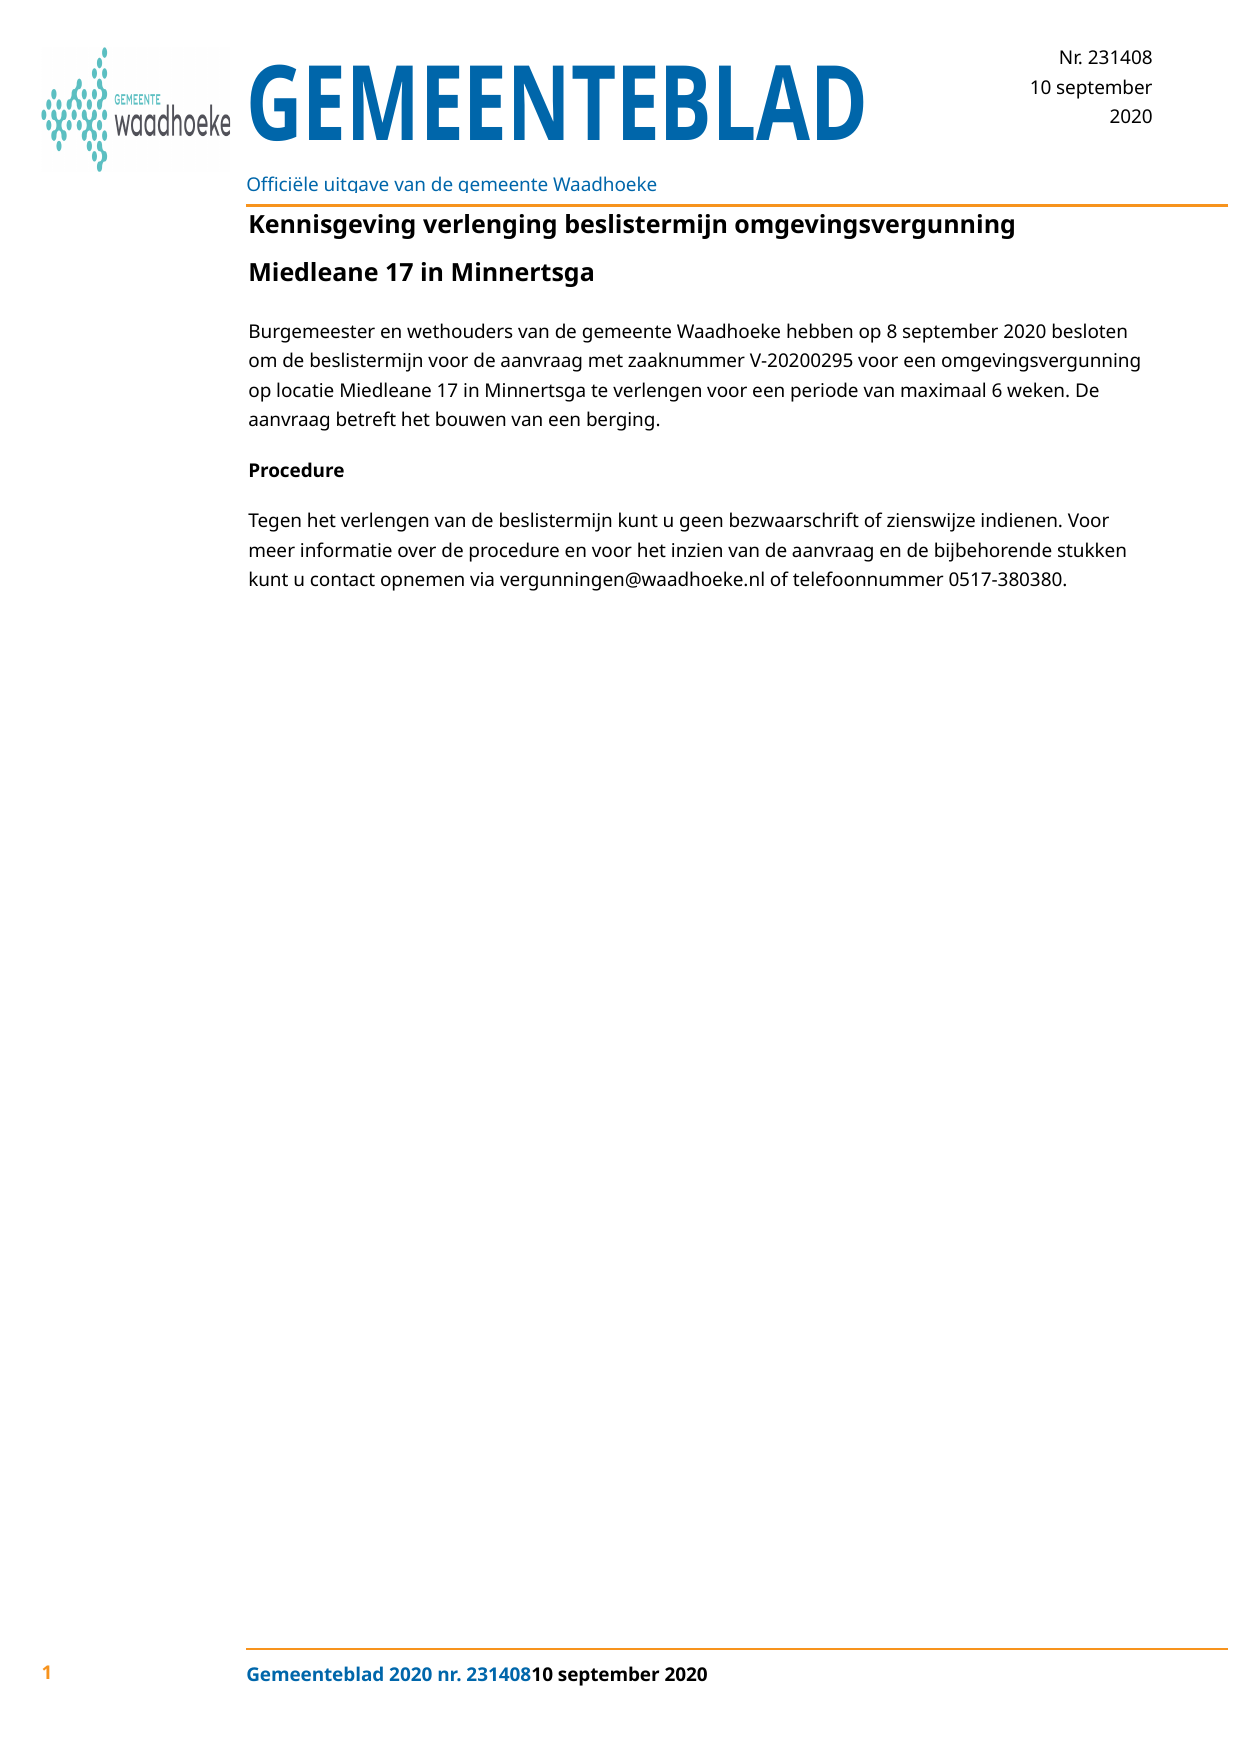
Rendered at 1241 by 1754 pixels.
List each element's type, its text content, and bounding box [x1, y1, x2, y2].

text Burgemeester en wethouders van de gemeente Waadhoeke hebben op 8 september 2020 besloten om de beslistermijn voor de aanvraag met zaaknummer V-20200295 voor een omgevingsvergunning op locatie Miedleane 17 in Minnertsga te verlengen voor een periode van maximaal 6 weken. De aanvraag betreft het bouwen van een berging. [248, 318, 1152, 432]
text Tegen het verlengen van de beslistermijn kunt u geen bezwaarschrift of zienswijze indienen. Voor meer informatie over de procedure en voor het inzien van de aanvraag en de bijbehorende stukken kunt u contact opnemen via vergunningen@waadhoeke.nl of telefoonnummer 0517-380380. [248, 507, 1152, 592]
text Procedure [248, 457, 1152, 483]
picture [41, 47, 231, 172]
text Kennisgeving verlenging beslistermijn omgevingsvergunning Miedleane 17 in Minnertsga [248, 207, 1152, 288]
